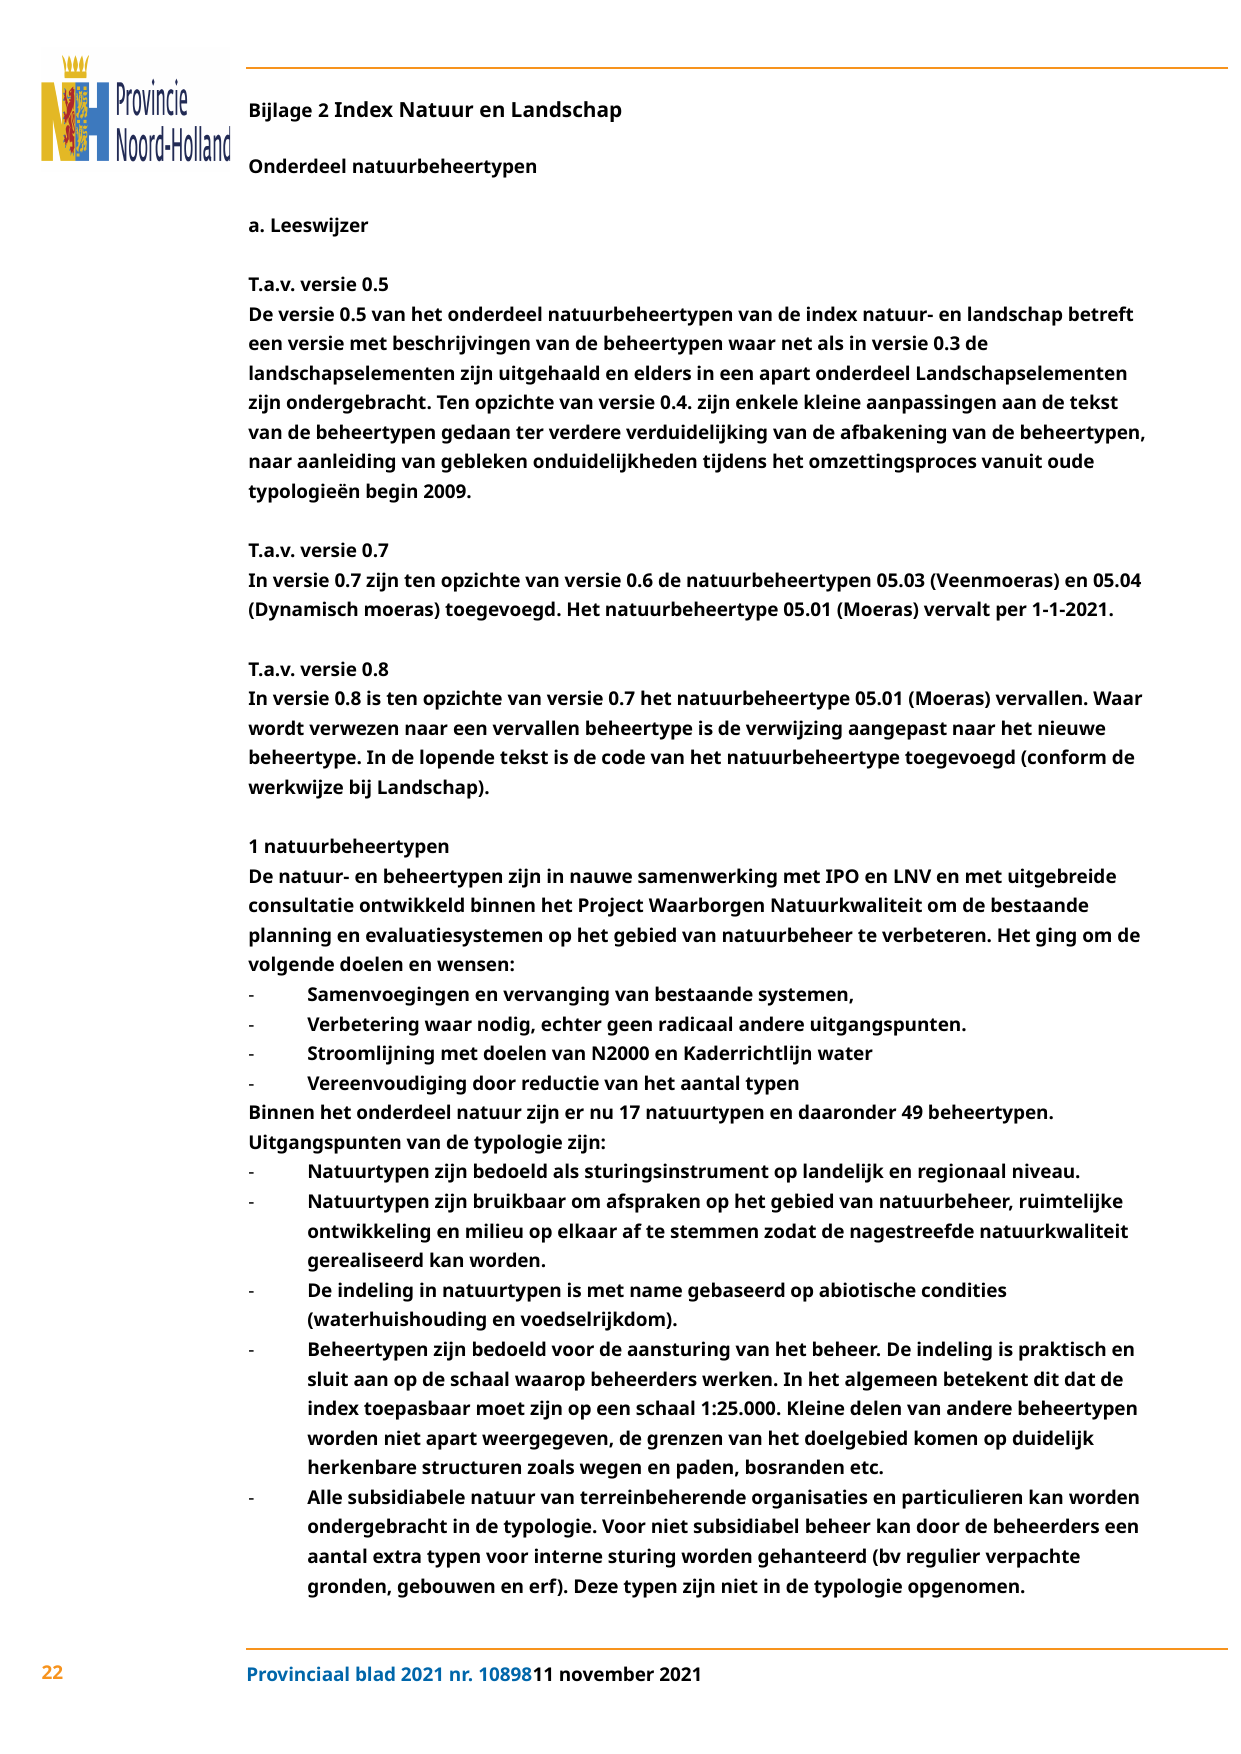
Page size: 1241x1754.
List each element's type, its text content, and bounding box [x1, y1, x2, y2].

text Bijlage 2 Index Natuur en Landschap [248, 95, 1152, 123]
text Binnen het onderdeel natuur zijn er nu 17 natuurtypen en daaronder 49 beheertypen. Uitgangspunten van de typologie zijn: [248, 1099, 1152, 1155]
text T.a.v. versie 0.7 [248, 537, 1152, 563]
text T.a.v. versie 0.8 [248, 656, 1152, 682]
list Beheertypen zijn bedoeld voor de aansturing van het beheer. De indeling is praktisch en sluit aan op de schaal waarop beheerders werken. In het algemeen betekent dit dat de index toepasbaar moet zijn op een schaal 1:25.000. Kleine delen van andere beheertypen worden niet apart weergegeven, de grenzen van het doelgebied komen op duidelijk herkenbare structuren zoals wegen en paden, bosranden etc. [248, 1336, 1152, 1480]
list Natuurtypen zijn bruikbaar om afspraken op het gebied van natuurbeheer, ruimtelijke ontwikkeling en milieu op elkaar af te stemmen zodat de nagestreefde natuurkwaliteit gerealiseerd kan worden. [248, 1188, 1152, 1273]
text De natuur- en beheertypen zijn in nauwe samenwerking met IPO en LNV en met uitgebreide consultatie ontwikkeld binnen het Project Waarborgen Natuurkwaliteit om de bestaande planning en evaluatiesystemen op het gebied van natuurbeheer te verbeteren. Het ging om de volgende doelen en wensen: [248, 863, 1152, 977]
list Verbetering waar nodig, echter geen radicaal andere uitgangspunten. [248, 1011, 1152, 1037]
text In versie 0.7 zijn ten opzichte van versie 0.6 de natuurbeheertypen 05.03 (Veenmoeras) en 05.04 (Dynamisch moeras) toegevoegd. Het natuurbeheertype 05.01 (Moeras) vervalt per 1-1-2021. [248, 567, 1152, 622]
text a. Leeswijzer [248, 212, 1152, 238]
text In versie 0.8 is ten opzichte van versie 0.7 het natuurbeheertype 05.01 (Moeras) vervallen. Waar wordt verwezen naar een vervallen beheertype is de verwijzing aangepast naar het nieuwe beheertype. In de lopende tekst is de code van het natuurbeheertype toegevoegd (conform de werkwijze bij Landschap). [248, 685, 1152, 800]
text De versie 0.5 van het onderdeel natuurbeheertypen van de index natuur- en landschap betreft een versie met beschrijvingen van de beheertypen waar net als in versie 0.3 de landschapselementen zijn uitgehaald en elders in een apart onderdeel Landschapselementen zijn ondergebracht. Ten opzichte van versie 0.4. zijn enkele kleine aanpassingen aan de tekst van de beheertypen gedaan ter verdere verduidelijking van de afbakening van de beheertypen, naar aanleiding van gebleken onduidelijkheden tijdens het omzettingsproces vanuit oude typologieën begin 2009. [248, 301, 1152, 504]
list Natuurtypen zijn bedoeld als sturingsinstrument op landelijk en regionaal niveau. [248, 1159, 1152, 1184]
list Samenvoegingen en vervanging van bestaande systemen, [248, 981, 1152, 1007]
text Onderdeel natuurbeheertypen [248, 153, 1152, 179]
list Alle subsidiabele natuur van terreinbeherende organisaties en particulieren kan worden ondergebracht in de typologie. Voor niet subsidiabel beheer kan door de beheerders een aantal extra typen voor interne sturing worden gehanteerd (bv regulier verpachte gronden, gebouwen en erf). Deze typen zijn niet in de typologie opgenomen. [248, 1484, 1152, 1599]
list Vereenvoudiging door reductie van het aantal typen [248, 1070, 1152, 1096]
picture [41, 47, 231, 172]
text T.a.v. versie 0.5 [248, 271, 1152, 297]
list De indeling in natuurtypen is met name gebaseerd op abiotische condities (waterhuishouding en voedselrijkdom). [248, 1277, 1152, 1332]
text 1 natuurbeheertypen [248, 833, 1152, 859]
list Stroomlijning met doelen van N2000 en Kaderrichtlijn water [248, 1040, 1152, 1066]
